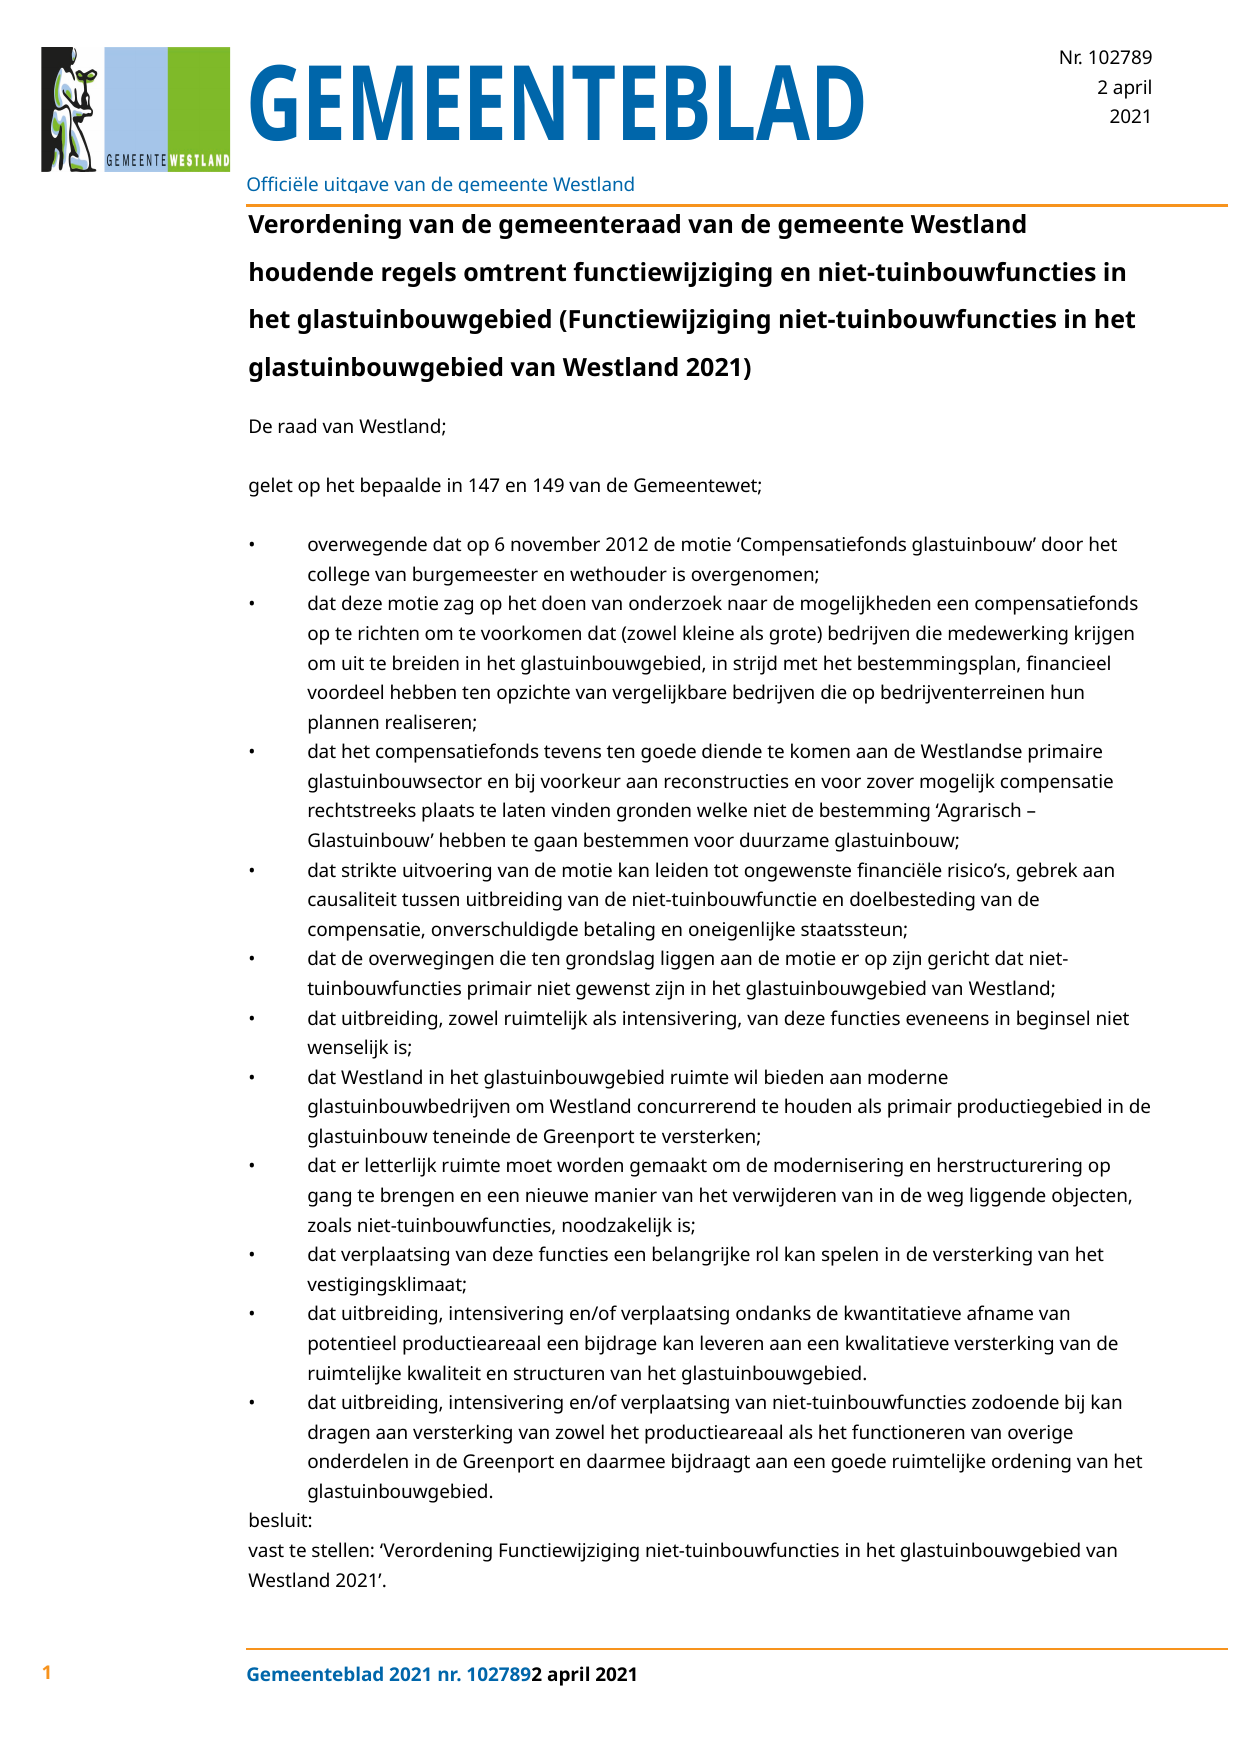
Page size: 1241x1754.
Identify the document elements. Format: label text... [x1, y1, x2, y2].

list dat deze motie zag op het doen van onderzoek naar de mogelijkheden een compensatiefonds op te richten om te voorkomen dat (zowel kleine als grote) bedrijven die medewerking krijgen om uit te breiden in het glastuinbouwgebied, in strijd met het bestemmingsplan, financieel voordeel hebben ten opzichte van vergelijkbare bedrijven die op bedrijventerreinen hun plannen realiseren; [248, 591, 1152, 735]
list dat Westland in het glastuinbouwgebied ruimte wil bieden aan moderne glastuinbouwbedrijven om Westland concurrerend te houden als primair productiegebied in de glastuinbouw teneinde de Greenport te versterken; [248, 1064, 1152, 1149]
list dat het compensatiefonds tevens ten goede diende te komen aan de Westlandse primaire glastuinbouwsector en bij voorkeur aan reconstructies en voor zover mogelijk compensatie rechtstreeks plaats te laten vinden gronden welke niet de bestemming ‘Agrarisch – Glastuinbouw’ hebben te gaan bestemmen voor duurzame glastuinbouw; [248, 738, 1152, 853]
list dat uitbreiding, intensivering en/of verplaatsing ondanks de kwantitatieve afname van potentieel productieareaal een bijdrage kan leveren aan een kwalitatieve versterking van de ruimtelijke kwaliteit en structuren van het glastuinbouwgebied. [248, 1301, 1152, 1386]
list dat verplaatsing van deze functies een belangrijke rol kan spelen in de versterking van het vestigingsklimaat; [248, 1241, 1152, 1297]
list dat uitbreiding, intensivering en/of verplaatsing van niet-tuinbouwfuncties zodoende bij kan dragen aan versterking van zowel het productieareaal als het functioneren van overige onderdelen in de Greenport en daarmee bijdraagt aan een goede ruimtelijke ordening van het glastuinbouwgebied. [248, 1389, 1152, 1504]
text vast te stellen: ‘Verordening Functiewijziging niet-tuinbouwfuncties in het glastuinbouwgebied van Westland 2021’. [248, 1537, 1152, 1593]
text Verordening van de gemeenteraad van de gemeente Westland houdende regels omtrent functiewijziging en niet-tuinbouwfuncties in het glastuinbouwgebied (Functiewijziging niet-tuinbouwfuncties in het glastuinbouwgebied van Westland 2021) [248, 207, 1152, 384]
text De raad van Westland; [248, 413, 1152, 439]
list dat uitbreiding, zowel ruimtelijk als intensivering, van deze functies eveneens in beginsel niet wenselijk is; [248, 1005, 1152, 1060]
list dat er letterlijk ruimte moet worden gemaakt om de modernisering en herstructurering op gang te brengen en een nieuwe manier van het verwijderen van in de weg liggende objecten, zoals niet-tuinbouwfuncties, noodzakelijk is; [248, 1153, 1152, 1238]
text gelet op het bepaalde in 147 en 149 van de Gemeentewet; [248, 472, 1152, 498]
list dat strikte uitvoering van de motie kan leiden tot ongewenste financiële risico’s, gebrek aan causaliteit tussen uitbreiding van de niet-tuinbouwfunctie en doelbesteding van de compensatie, onverschuldigde betaling en oneigenlijke staatssteun; [248, 857, 1152, 942]
list overwegende dat op 6 november 2012 de motie ‘Compensatiefonds glastuinbouw’ door het college van burgemeester en wethouder is overgenomen; [248, 531, 1152, 587]
list dat de overwegingen die ten grondslag liggen aan de motie er op zijn gericht dat niet-tuinbouwfuncties primair niet gewenst zijn in het glastuinbouwgebied van Westland; [248, 946, 1152, 1001]
picture [41, 47, 231, 172]
text besluit: [248, 1508, 1152, 1533]
